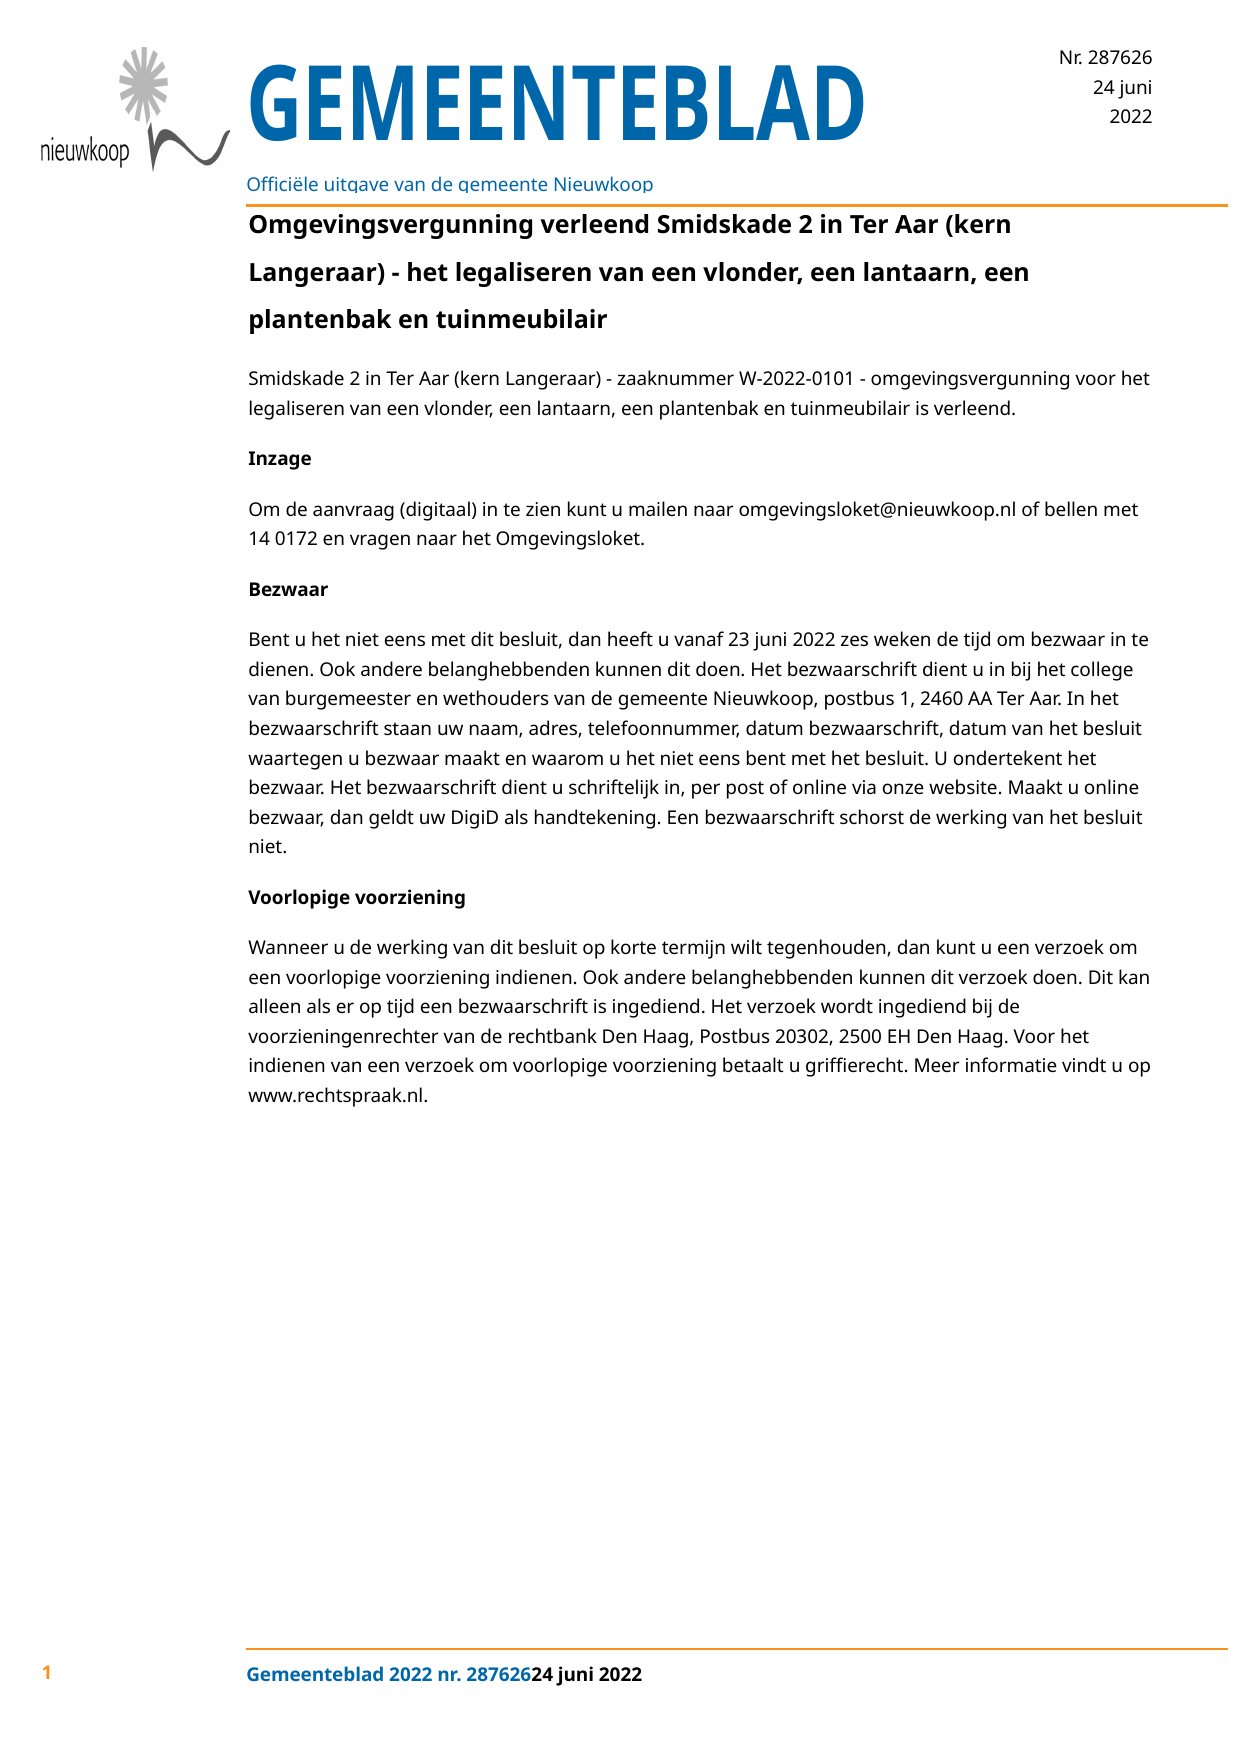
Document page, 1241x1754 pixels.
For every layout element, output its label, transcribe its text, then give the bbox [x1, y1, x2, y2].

picture [41, 47, 231, 172]
text Bent u het niet eens met dit besluit, dan heeft u vanaf 23 juni 2022 zes weken de tijd om bezwaar in te dienen. Ook andere belanghebbenden kunnen dit doen. Het bezwaarschrift dient u in bij het college van burgemeester en wethouders van de gemeente Nieuwkoop, postbus 1, 2460 AA Ter Aar. In het bezwaarschrift staan uw naam, adres, telefoonnummer, datum bezwaarschrift, datum van het besluit waartegen u bezwaar maakt en waarom u het niet eens bent met het besluit. U ondertekent het bezwaar. Het bezwaarschrift dient u schriftelijk in, per post of online via onze website. Maakt u online bezwaar, dan geldt uw DigiD als handtekening. Een bezwaarschrift schorst de werking van het besluit niet. [248, 626, 1152, 859]
text Bezwaar [248, 576, 1152, 602]
text Wanneer u de werking van dit besluit op korte termijn wilt tegenhouden, dan kunt u een verzoek om een voorlopige voorziening indienen. Ook andere belanghebbenden kunnen dit verzoek doen. Dit kan alleen als er op tijd een bezwaarschrift is ingediend. Het verzoek wordt ingediend bij de voorzieningenrechter van de rechtbank Den Haag, Postbus 20302, 2500 EH Den Haag. Voor het indienen van een verzoek om voorlopige voorziening betaalt u griffierecht. Meer informatie vindt u op www.rechtspraak.nl. [248, 934, 1152, 1108]
text Voorlopige voorziening [248, 884, 1152, 909]
text Omgevingsvergunning verleend Smidskade 2 in Ter Aar (kern Langeraar) - het legaliseren van een vlonder, een lantaarn, een plantenbak en tuinmeubilair [248, 207, 1152, 336]
text Om de aanvraag (digitaal) in te zien kunt u mailen naar omgevingsloket@nieuwkoop.nl of bellen met 14 0172 en vragen naar het Omgevingsloket. [248, 496, 1152, 551]
text Inzage [248, 446, 1152, 471]
text Smidskade 2 in Ter Aar (kern Langeraar) - zaaknummer W-2022-0101 - omgevingsvergunning voor het legaliseren van een vlonder, een lantaarn, een plantenbak en tuinmeubilair is verleend. [248, 366, 1152, 421]
